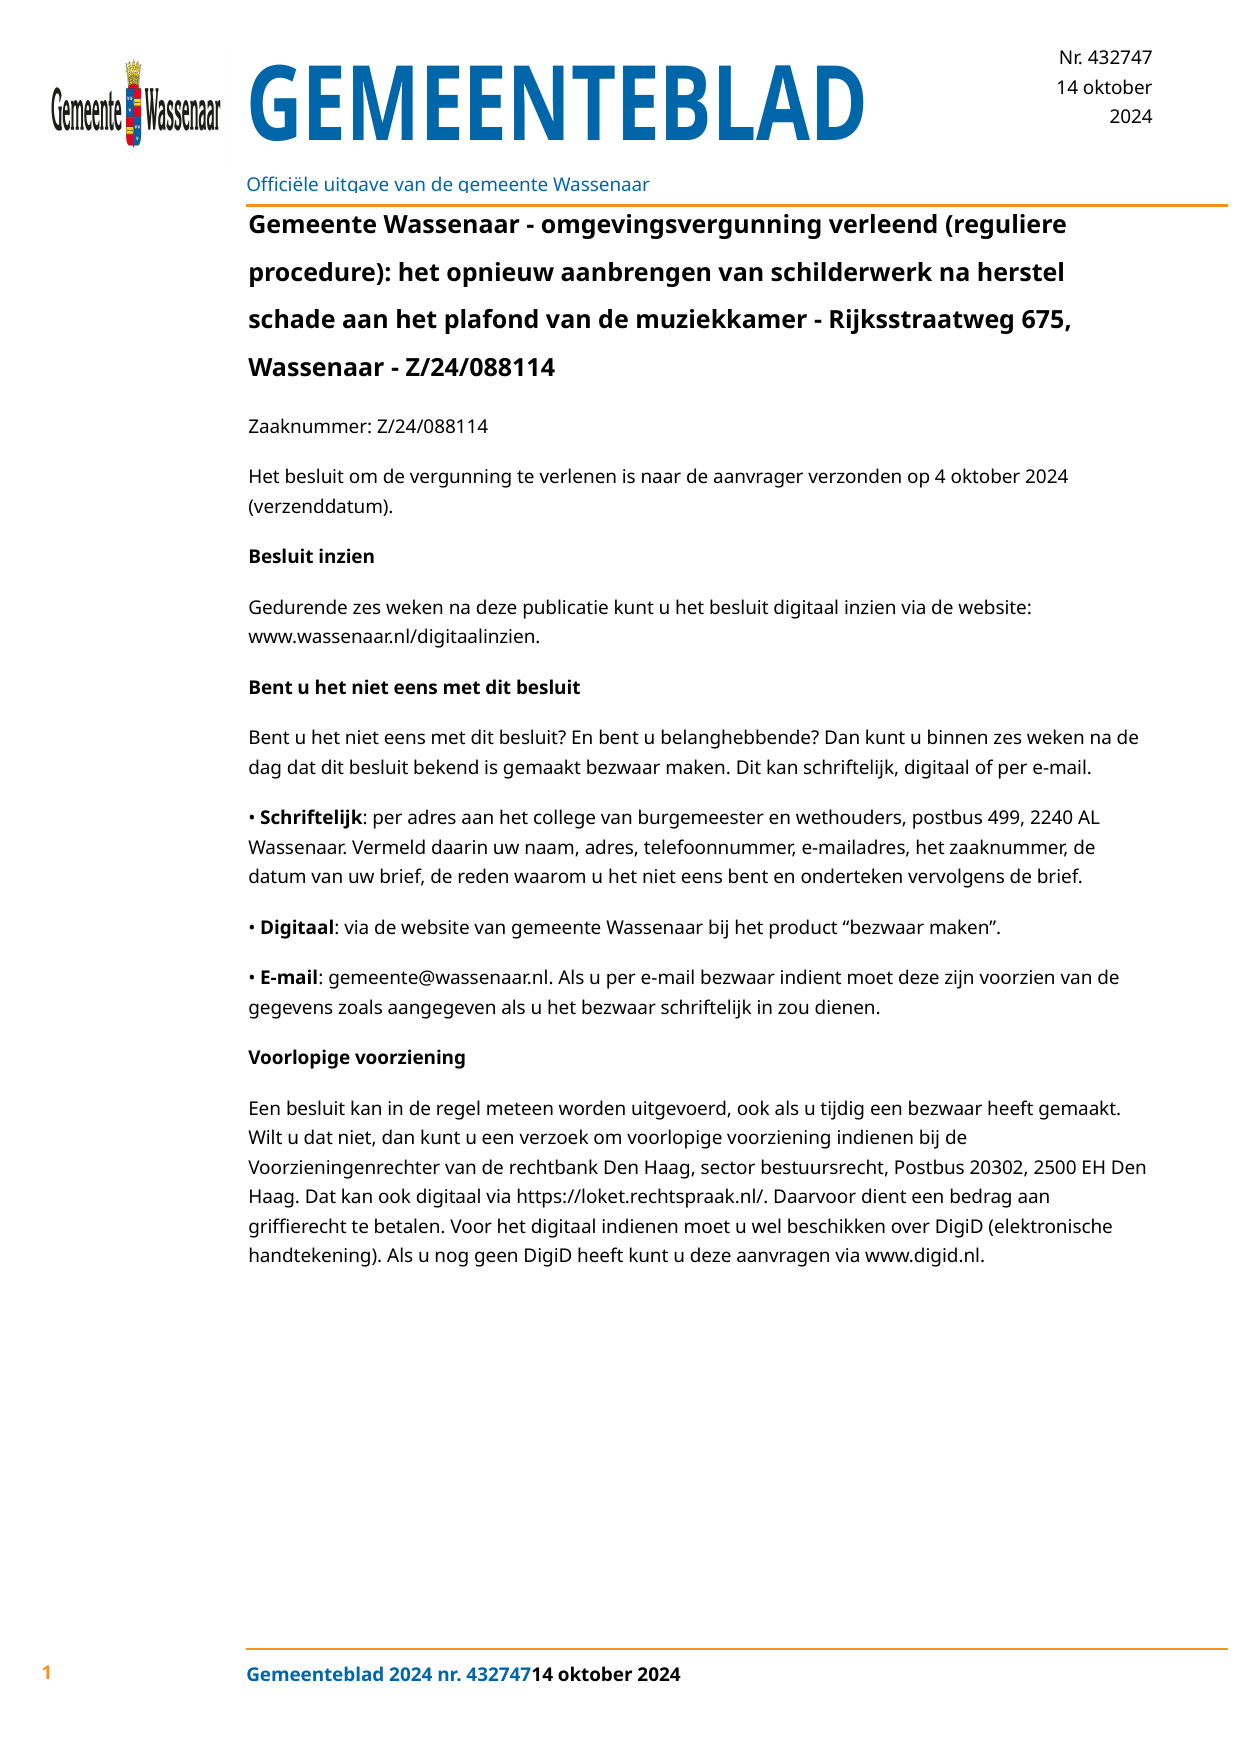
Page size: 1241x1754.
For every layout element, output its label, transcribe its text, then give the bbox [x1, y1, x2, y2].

text Bent u het niet eens met dit besluit? En bent u belanghebbende? Dan kunt u binnen zes weken na de dag dat dit besluit bekend is gemaakt bezwaar maken. Dit kan schriftelijk, digitaal of per e-mail. [248, 724, 1152, 780]
text Gedurende zes weken na deze publicatie kunt u het besluit digitaal inzien via de website: www.wassenaar.nl/digitaalinzien. [248, 594, 1152, 649]
text Gemeente Wassenaar - omgevingsvergunning verleend (reguliere procedure): het opnieuw aanbrengen van schilderwerk na herstel schade aan het plafond van de muziekkamer - Rijksstraatweg 675, Wassenaar - Z/24/088114 [248, 207, 1152, 384]
text Bent u het niet eens met dit besluit [248, 674, 1152, 700]
text Het besluit om de vergunning te verlenen is naar de aanvrager verzonden op 4 oktober 2024 (verzenddatum). [248, 463, 1152, 519]
text Besluit inzien [248, 543, 1152, 569]
picture [41, 47, 231, 172]
text Zaaknummer: Z/24/088114 [248, 413, 1152, 439]
text • Schriftelijk: per adres aan het college van burgemeester en wethouders, postbus 499, 2240 AL Wassenaar. Vermeld daarin uw naam, adres, telefoonnummer, e-mailadres, het zaaknummer, de datum van uw brief, de reden waarom u het niet eens bent en onderteken vervolgens de brief. [248, 804, 1152, 889]
text • Digitaal: via de website van gemeente Wassenaar bij het product “bezwaar maken”. [248, 914, 1152, 940]
text • E-mail: gemeente@wassenaar.nl. Als u per e-mail bezwaar indient moet deze zijn voorzien van de gegevens zoals aangegeven als u het bezwaar schriftelijk in zou dienen. [248, 964, 1152, 1020]
text Voorlopige voorziening [248, 1044, 1152, 1070]
text Een besluit kan in de regel meteen worden uitgevoerd, ook als u tijdig een bezwaar heeft gemaakt. Wilt u dat niet, dan kunt u een verzoek om voorlopige voorziening indienen bij de Voorzieningenrechter van de rechtbank Den Haag, sector bestuursrecht, Postbus 20302, 2500 EH Den Haag. Dat kan ook digitaal via https://loket.rechtspraak.nl/. Daarvoor dient een bedrag aan griffierecht te betalen. Voor het digitaal indienen moet u wel beschikken over DigiD (elektronische handtekening). Als u nog geen DigiD heeft kunt u deze aanvragen via www.digid.nl. [248, 1095, 1152, 1268]
